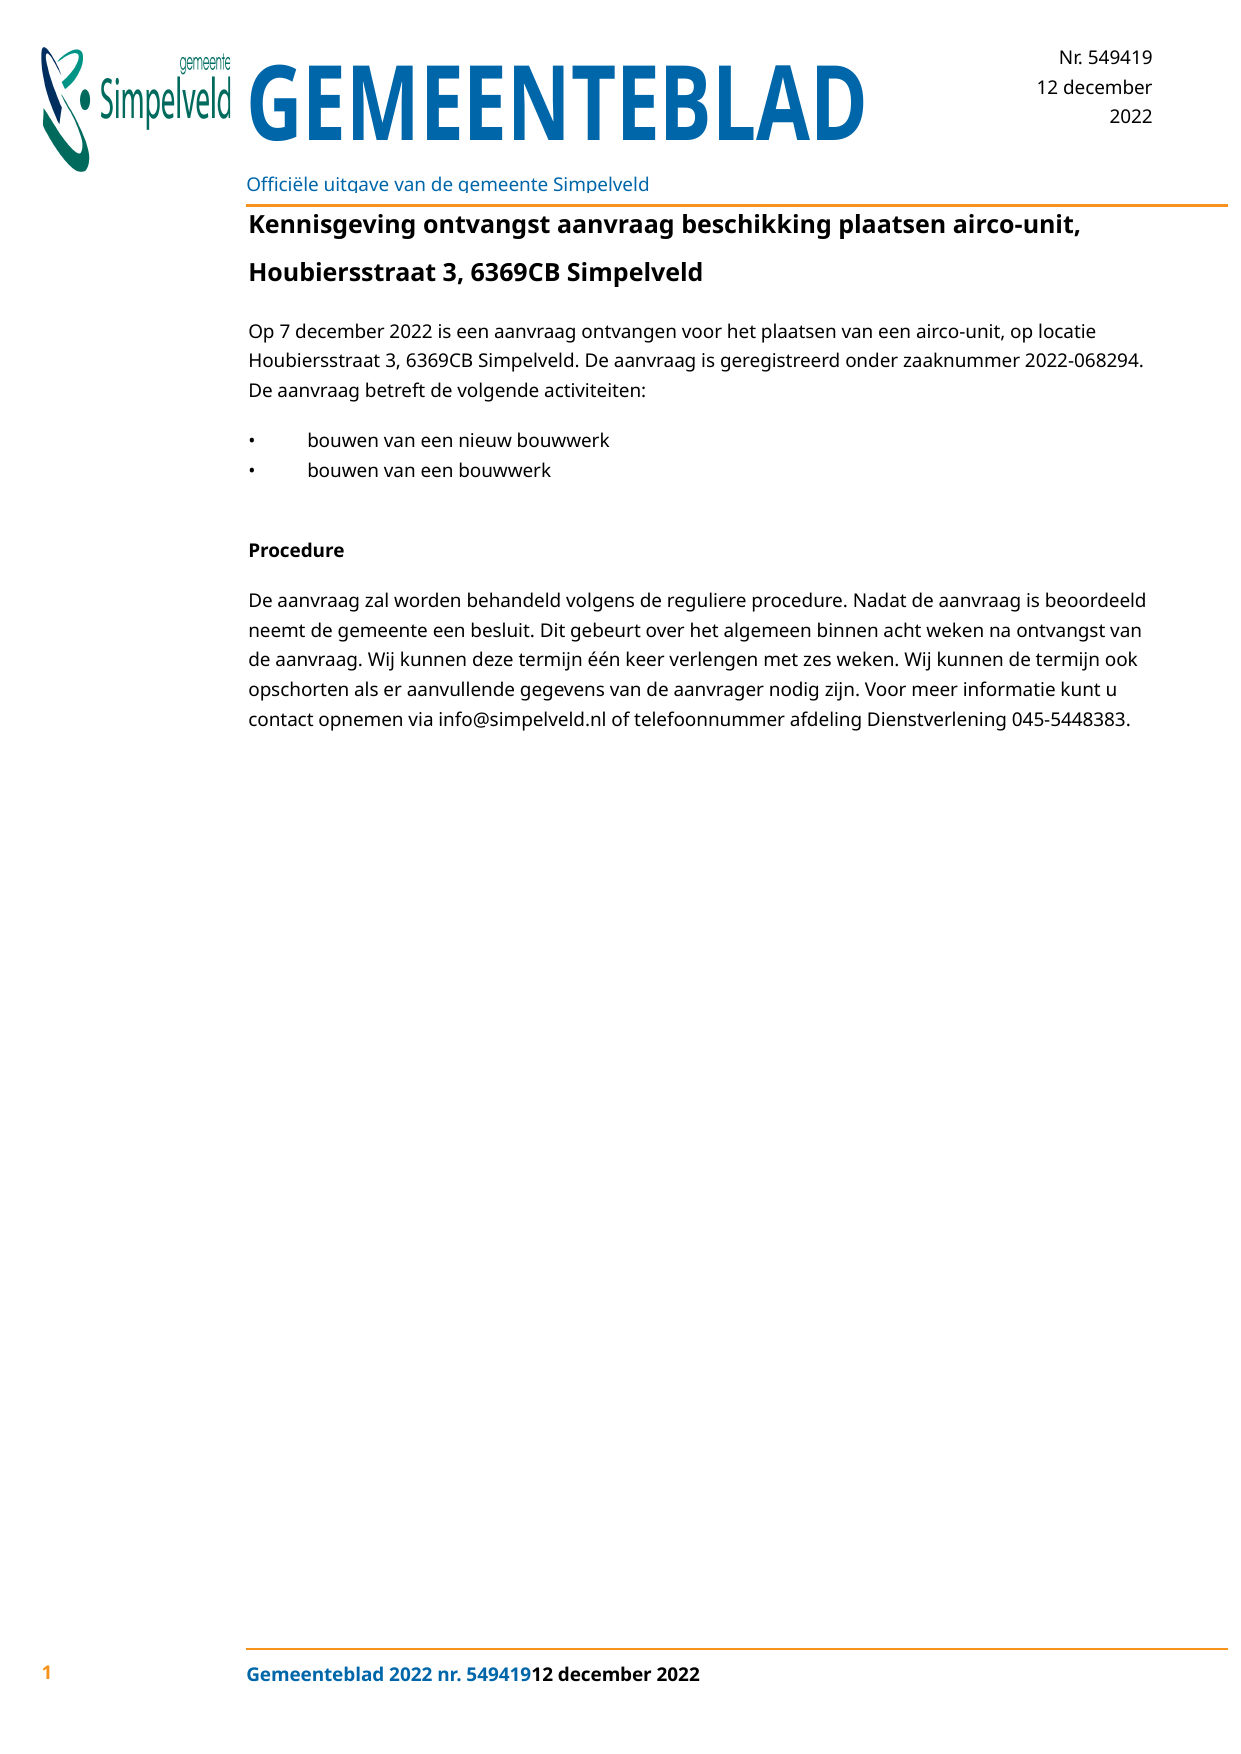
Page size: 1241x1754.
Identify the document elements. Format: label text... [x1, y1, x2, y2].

list bouwen van een bouwwerk [248, 457, 1152, 483]
list bouwen van een nieuw bouwwerk [248, 427, 1152, 453]
picture [41, 47, 231, 172]
text Procedure [248, 537, 1152, 563]
text Kennisgeving ontvangst aanvraag beschikking plaatsen airco-unit, Houbiersstraat 3, 6369CB Simpelveld [248, 207, 1152, 288]
text Op 7 december 2022 is een aanvraag ontvangen voor het plaatsen van een airco-unit, op locatie Houbiersstraat 3, 6369CB Simpelveld. De aanvraag is geregistreerd onder zaaknummer 2022-068294. De aanvraag betreft de volgende activiteiten: [248, 318, 1152, 403]
text De aanvraag zal worden behandeld volgens de reguliere procedure. Nadat de aanvraag is beoordeeld neemt de gemeente een besluit. Dit gebeurt over het algemeen binnen acht weken na ontvangst van de aanvraag. Wij kunnen deze termijn één keer verlengen met zes weken. Wij kunnen de termijn ook opschorten als er aanvullende gegevens van de aanvrager nodig zijn. Voor meer informatie kunt u contact opnemen via info@simpelveld.nl of telefoonnummer afdeling Dienstverlening 045-5448383. [248, 587, 1152, 732]
